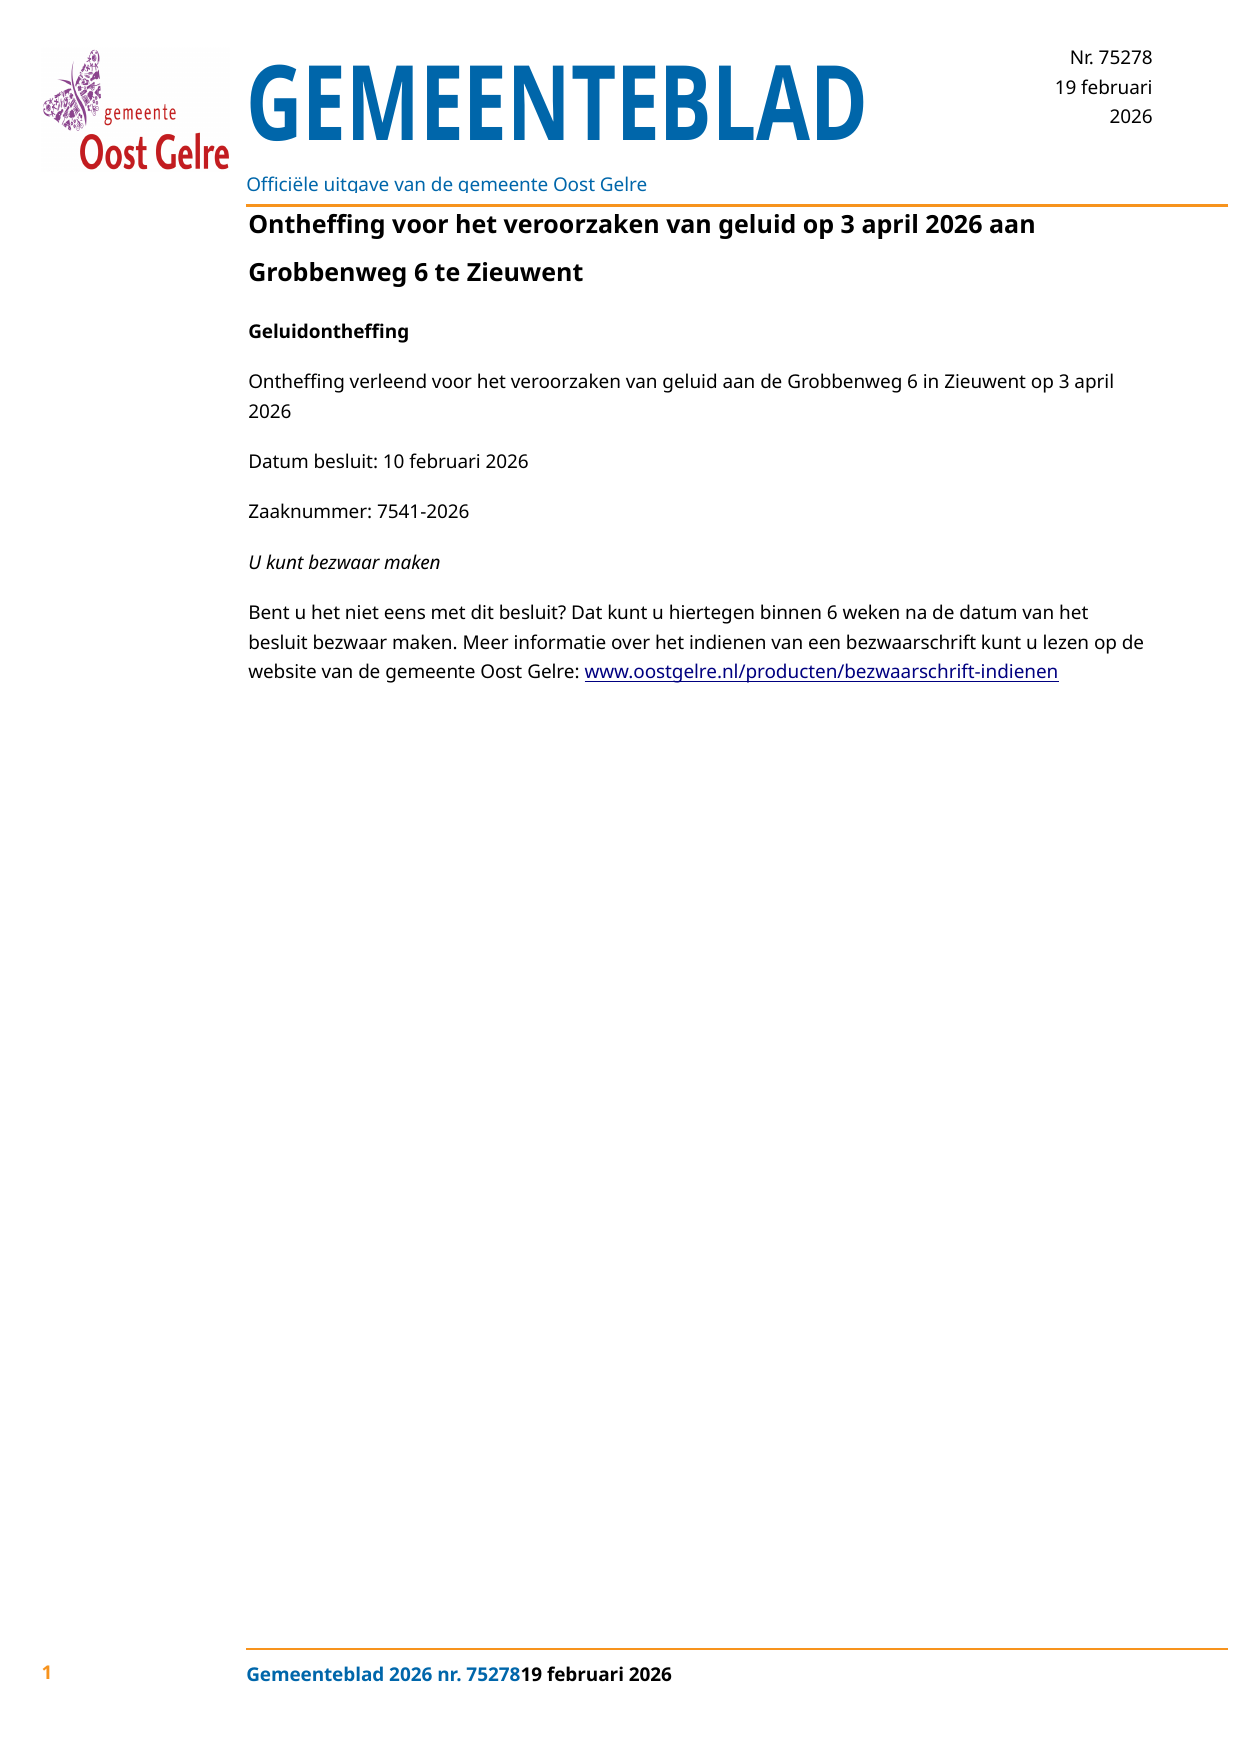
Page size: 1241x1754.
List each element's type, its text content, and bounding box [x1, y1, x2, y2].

text U kunt bezwaar maken [248, 549, 1152, 575]
picture [41, 47, 231, 172]
text Bent u het niet eens met dit besluit? Dat kunt u hiertegen binnen 6 weken na de datum van het besluit bezwaar maken. Meer informatie over het indienen van een bezwaarschrift kunt u lezen op de website van de gemeente Oost Gelre: www.oostgelre.nl/producten/bezwaarschrift-indienen [248, 599, 1152, 684]
text Ontheffing voor het veroorzaken van geluid op 3 april 2026 aan Grobbenweg 6 te Zieuwent [248, 207, 1152, 288]
text Ontheffing verleend voor het veroorzaken van geluid aan de Grobbenweg 6 in Zieuwent op 3 april 2026 [248, 368, 1152, 424]
text Zaaknummer: 7541-2026 [248, 499, 1152, 524]
text Geluidontheffing [248, 318, 1152, 344]
text Datum besluit: 10 februari 2026 [248, 448, 1152, 474]
